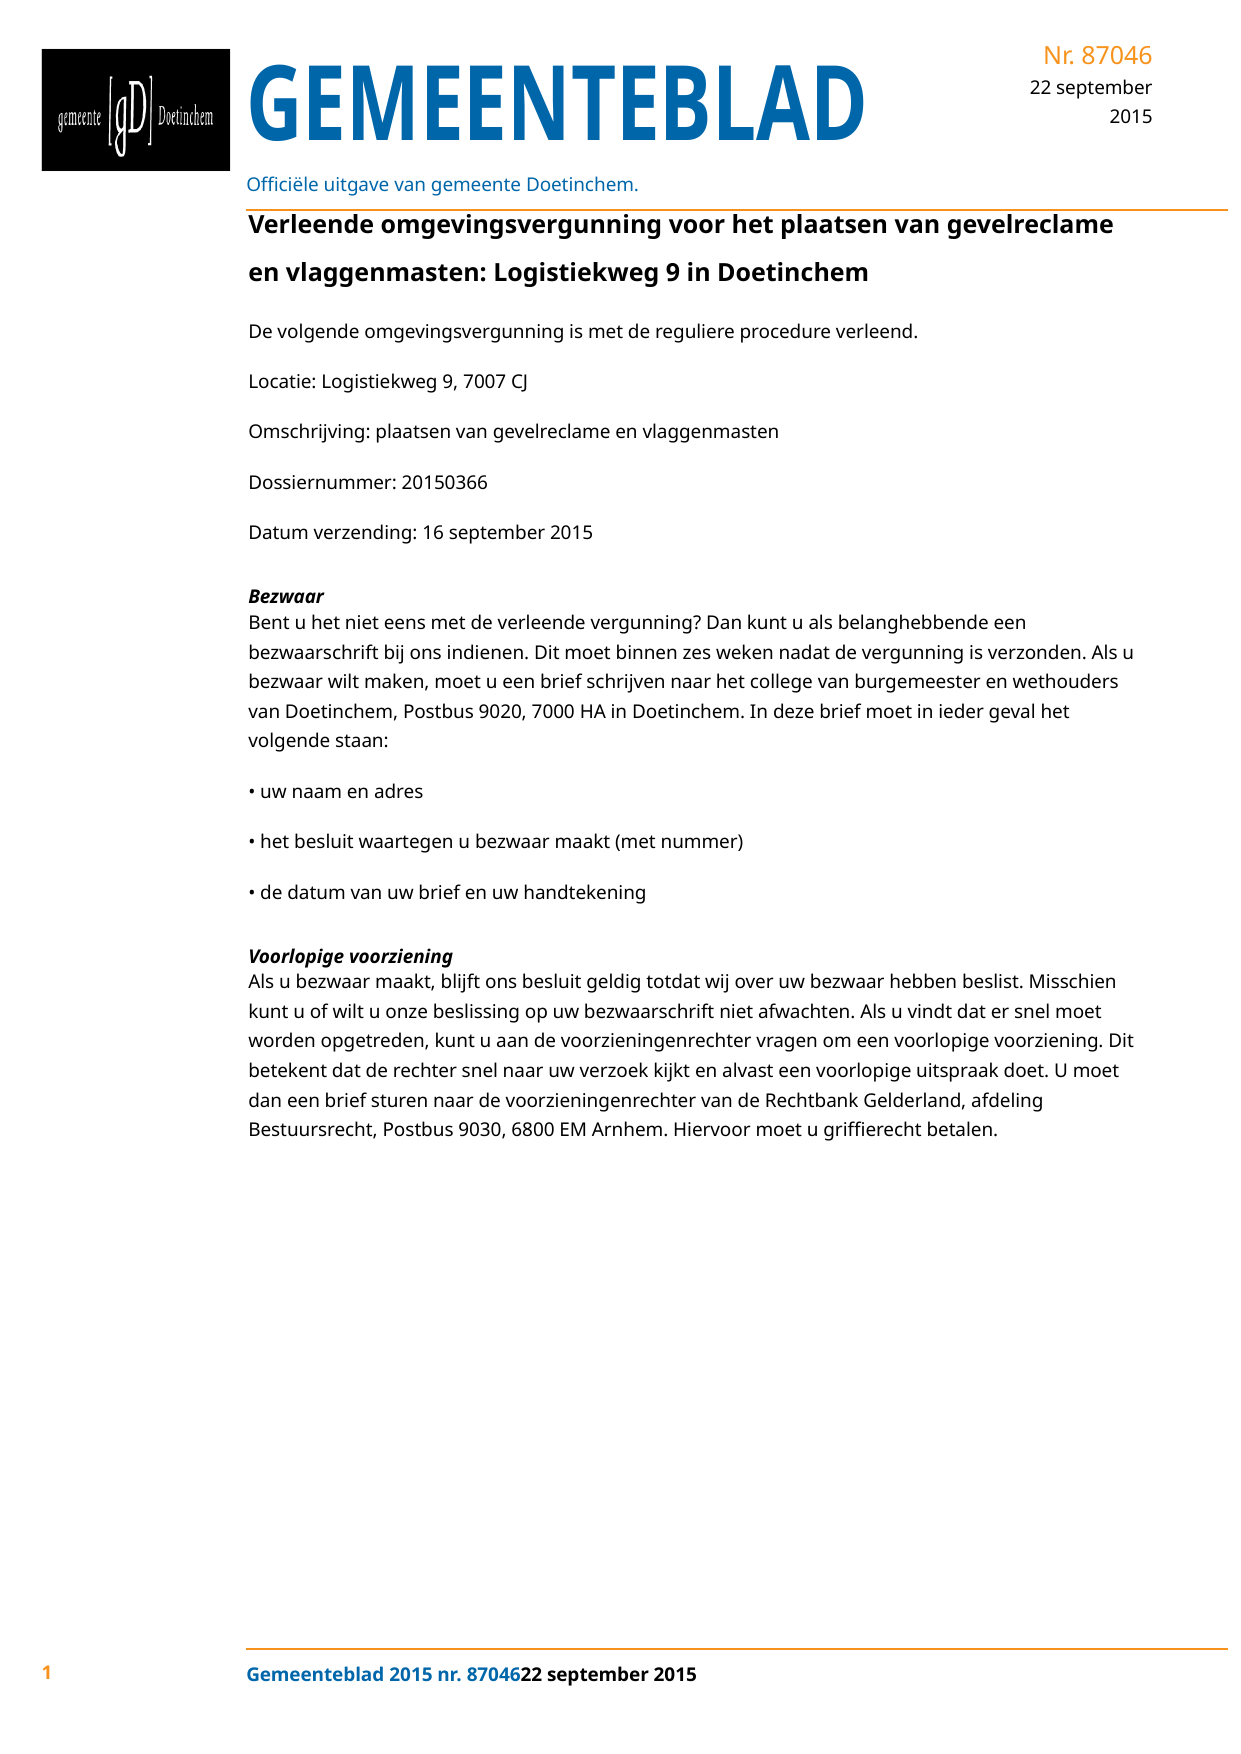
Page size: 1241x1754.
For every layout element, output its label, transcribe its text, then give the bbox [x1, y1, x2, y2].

text Dossiernummer: 20150366 [248, 469, 1152, 495]
text • de datum van uw brief en uw handtekening [248, 879, 1152, 904]
text • het besluit waartegen u bezwaar maakt (met nummer) [248, 828, 1152, 854]
text Bent u het niet eens met de verleende vergunning? Dan kunt u als belanghebbende een bezwaarschrift bij ons indienen. Dit moet binnen zes weken nadat de vergunning is verzonden. Als u bezwaar wilt maken, moet u een brief schrijven naar het college van burgemeester en wethouders van Doetinchem, Postbus 9020, 7000 HA in Doetinchem. In deze brief moet in ieder geval het volgende staan: [248, 609, 1152, 753]
text Verleende omgevingsvergunning voor het plaatsen van gevelreclame en vlaggenmasten: Logistiekweg 9 in Doetinchem [248, 211, 1152, 288]
picture [41, 47, 231, 172]
text De volgende omgevingsvergunning is met de reguliere procedure verleend. [248, 318, 1152, 344]
text Voorlopige voorziening [248, 943, 1152, 968]
text Omschrijving: plaatsen van gevelreclame en vlaggenmasten [248, 419, 1152, 444]
text Datum verzending: 16 september 2015 [248, 519, 1152, 545]
text Als u bezwaar maakt, blijft ons besluit geldig totdat wij over uw bezwaar hebben beslist. Misschien kunt u of wilt u onze beslissing op uw bezwaarschrift niet afwachten. Als u vindt dat er snel moet worden opgetreden, kunt u aan de voorzieningenrechter vragen om een voorlopige voorziening. Dit betekent dat de rechter snel naar uw verzoek kijkt en alvast een voorlopige uitspraak doet. U moet dan een brief sturen naar de voorzieningenrechter van de Rechtbank Gelderland, afdeling Bestuursrecht, Postbus 9030, 6800 EM Arnhem. Hiervoor moet u griffierecht betalen. [248, 968, 1152, 1142]
text Locatie: Logistiekweg 9, 7007 CJ [248, 368, 1152, 394]
text • uw naam en adres [248, 778, 1152, 804]
text Bezwaar [248, 583, 1152, 609]
